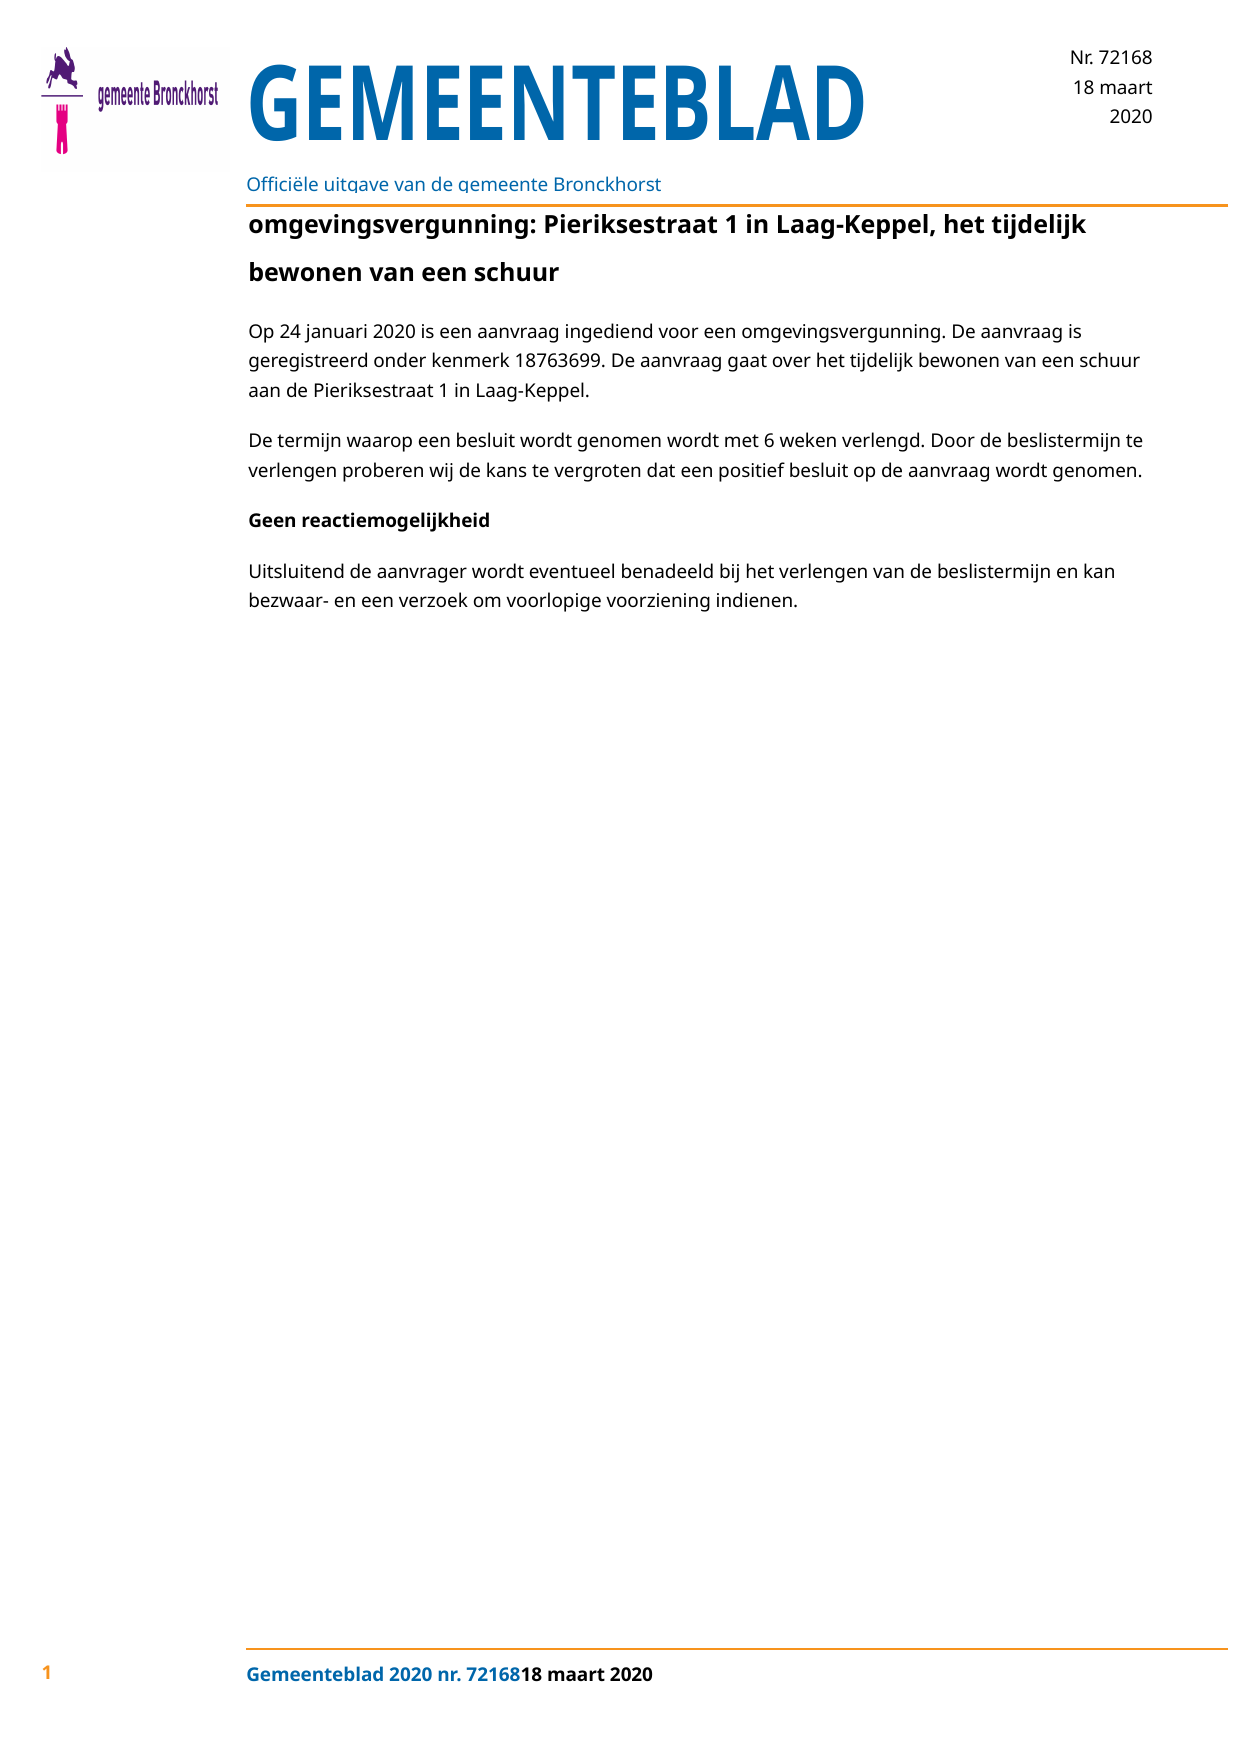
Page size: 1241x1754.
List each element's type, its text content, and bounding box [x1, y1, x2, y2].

picture [41, 47, 231, 172]
text De termijn waarop een besluit wordt genomen wordt met 6 weken verlengd. Door de beslistermijn te verlengen proberen wij de kans te vergroten dat een positief besluit op de aanvraag wordt genomen. [248, 427, 1152, 483]
text Uitsluitend de aanvrager wordt eventueel benadeeld bij het verlengen van de beslistermijn en kan bezwaar- en een verzoek om voorlopige voorziening indienen. [248, 558, 1152, 613]
text omgevingsvergunning: Pieriksestraat 1 in Laag-Keppel, het tijdelijk bewonen van een schuur [248, 207, 1152, 288]
text Op 24 januari 2020 is een aanvraag ingediend voor een omgevingsvergunning. De aanvraag is geregistreerd onder kenmerk 18763699. De aanvraag gaat over het tijdelijk bewonen van een schuur aan de Pieriksestraat 1 in Laag-Keppel. [248, 318, 1152, 403]
text Geen reactiemogelijkheid [248, 507, 1152, 533]
